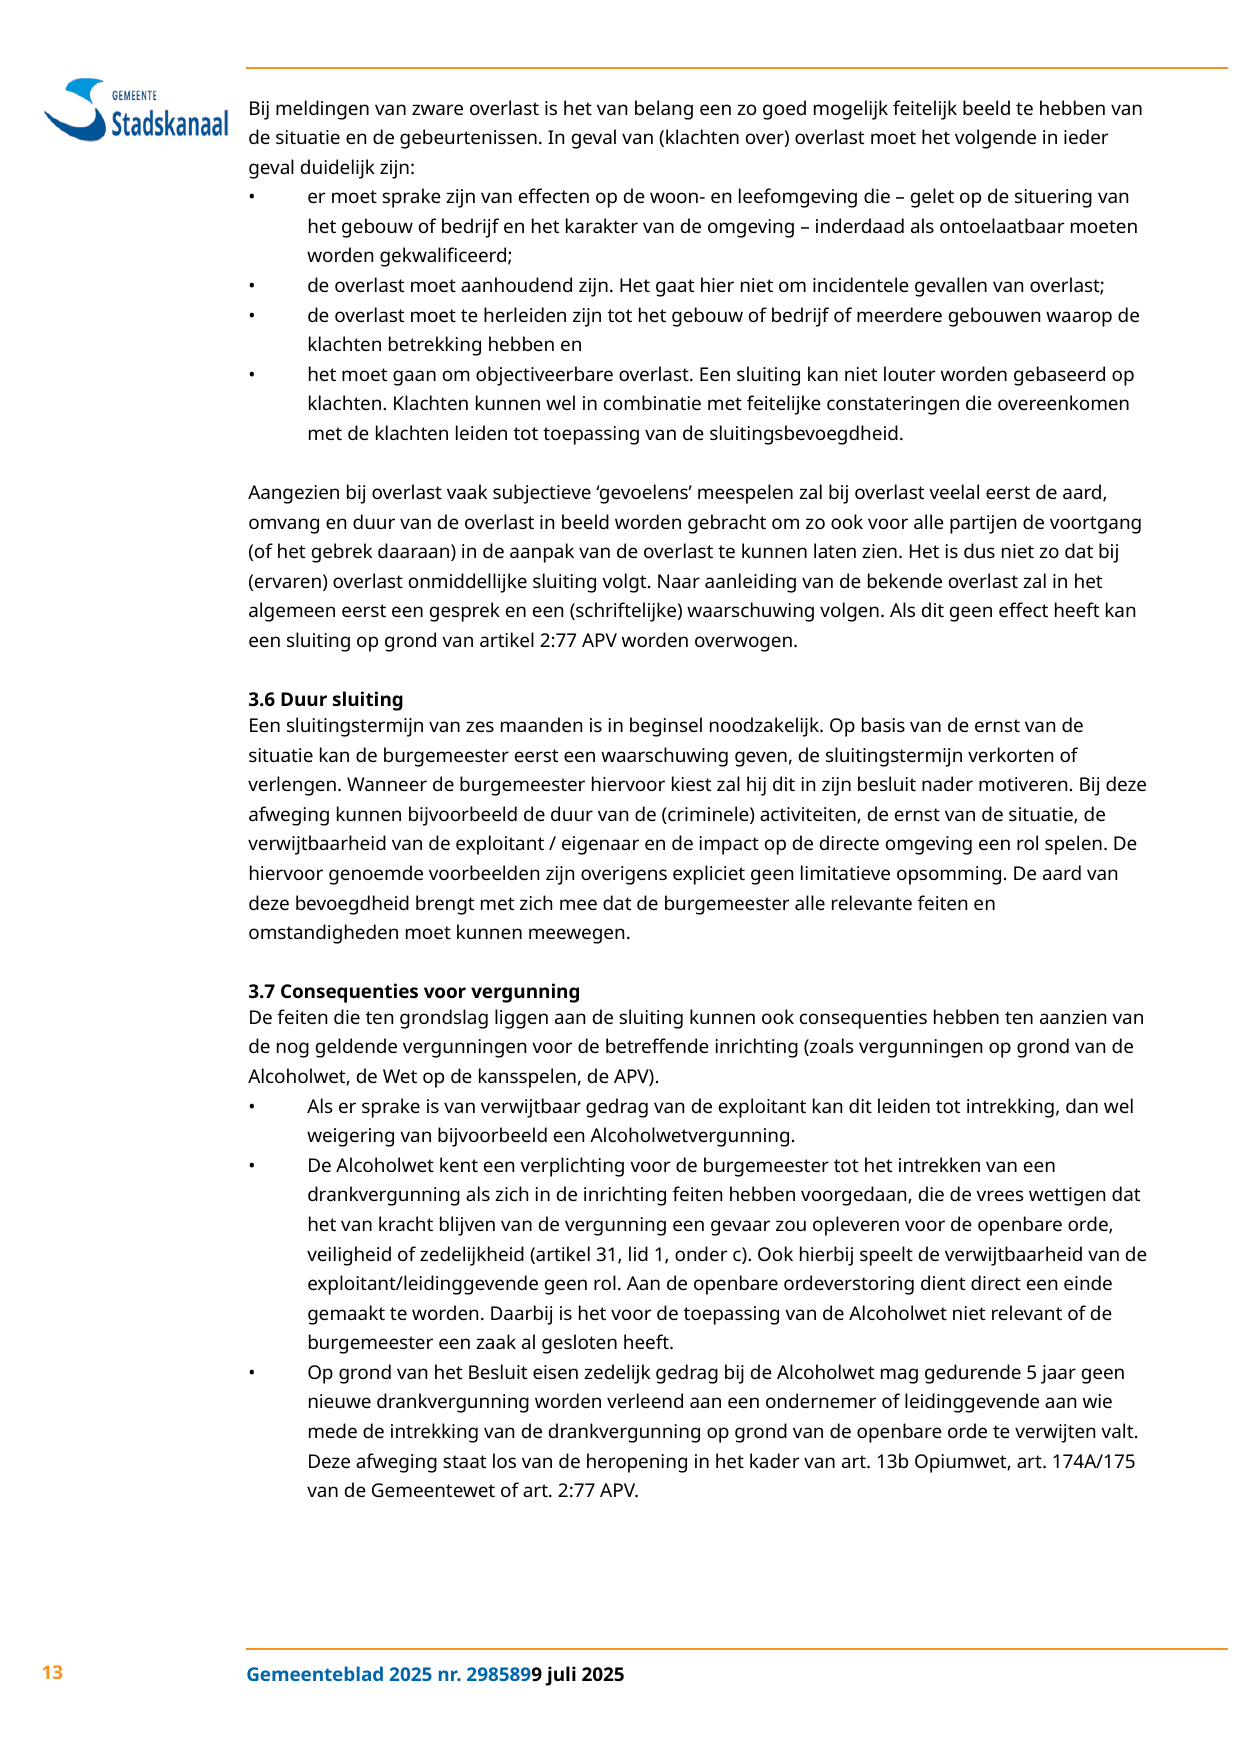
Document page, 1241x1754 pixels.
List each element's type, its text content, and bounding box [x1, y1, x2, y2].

list de overlast moet te herleiden zijn tot het gebouw of bedrijf of meerdere gebouwen waarop de klachten betrekking hebben en [248, 302, 1152, 357]
text Aangezien bij overlast vaak subjectieve ‘gevoelens’ meespelen zal bij overlast veelal eerst de aard, omvang en duur van de overlast in beeld worden gebracht om zo ook voor alle partijen de voortgang (of het gebrek daaraan) in de aanpak van de overlast te kunnen laten zien. Het is dus niet zo dat bij (ervaren) overlast onmiddellijke sluiting volgt. Naar aanleiding van de bekende overlast zal in het algemeen eerst een gesprek en een (schriftelijke) waarschuwing volgen. Als dit geen effect heeft kan een sluiting op grond van artikel 2:77 APV worden overwogen. [248, 479, 1152, 653]
list De Alcoholwet kent een verplichting voor de burgemeester tot het intrekken van een drankvergunning als zich in de inrichting feiten hebben voorgedaan, die de vrees wettigen dat het van kracht blijven van de vergunning een gevaar zou opleveren voor de openbare orde, veiligheid of zedelijkheid (artikel 31, lid 1, onder c). Ook hierbij speelt de verwijtbaarheid van de exploitant/leidinggevende geen rol. Aan de openbare ordeverstoring dient direct een einde gemaakt te worden. Daarbij is het voor de toepassing van de Alcoholwet niet relevant of de burgemeester een zaak al gesloten heeft. [248, 1152, 1152, 1355]
text Een sluitingstermijn van zes maanden is in beginsel noodzakelijk. Op basis van de ernst van de situatie kan de burgemeester eerst een waarschuwing geven, de sluitingstermijn verkorten of verlengen. Wanneer de burgemeester hiervoor kiest zal hij dit in zijn besluit nader motiveren. Bij deze afweging kunnen bijvoorbeeld de duur van de (criminele) activiteiten, de ernst van de situatie, de verwijtbaarheid van de exploitant / eigenaar en de impact op de directe omgeving een rol spelen. De hiervoor genoemde voorbeelden zijn overigens expliciet geen limitatieve opsomming. De aard van deze bevoegdheid brengt met zich mee dat de burgemeester alle relevante feiten en omstandigheden moet kunnen meewegen. [248, 712, 1152, 945]
list Op grond van het Besluit eisen zedelijk gedrag bij de Alcoholwet mag gedurende 5 jaar geen nieuwe drankvergunning worden verleend aan een ondernemer of leidinggevende aan wie mede de intrekking van de drankvergunning op grond van de openbare orde te verwijten valt. Deze afweging staat los van de heropening in het kader van art. 13b Opiumwet, art. 174A/175 van de Gemeentewet of art. 2:77 APV. [248, 1359, 1152, 1503]
text Bij meldingen van zware overlast is het van belang een zo goed mogelijk feitelijk beeld te hebben van de situatie en de gebeurtenissen. In geval van (klachten over) overlast moet het volgende in ieder geval duidelijk zijn: [248, 95, 1152, 180]
picture [41, 47, 231, 172]
list de overlast moet aanhoudend zijn. Het gaat hier niet om incidentele gevallen van overlast; [248, 272, 1152, 298]
list Als er sprake is van verwijtbaar gedrag van de exploitant kan dit leiden tot intrekking, dan wel weigering van bijvoorbeeld een Alcoholwetvergunning. [248, 1093, 1152, 1148]
text 3.6 Duur sluiting [248, 686, 1152, 712]
list er moet sprake zijn van effecten op de woon- en leefomgeving die – gelet op de situering van het gebouw of bedrijf en het karakter van de omgeving – inderdaad als ontoelaatbaar moeten worden gekwalificeerd; [248, 183, 1152, 268]
list het moet gaan om objectiveerbare overlast. Een sluiting kan niet louter worden gebaseerd op klachten. Klachten kunnen wel in combinatie met feitelijke constateringen die overeenkomen met de klachten leiden tot toepassing van de sluitingsbevoegdheid. [248, 361, 1152, 446]
text De feiten die ten grondslag liggen aan de sluiting kunnen ook consequenties hebben ten aanzien van de nog geldende vergunningen voor de betreffende inrichting (zoals vergunningen op grond van de Alcoholwet, de Wet op de kansspelen, de APV). [248, 1004, 1152, 1089]
text 3.7 Consequenties voor vergunning [248, 978, 1152, 1004]
